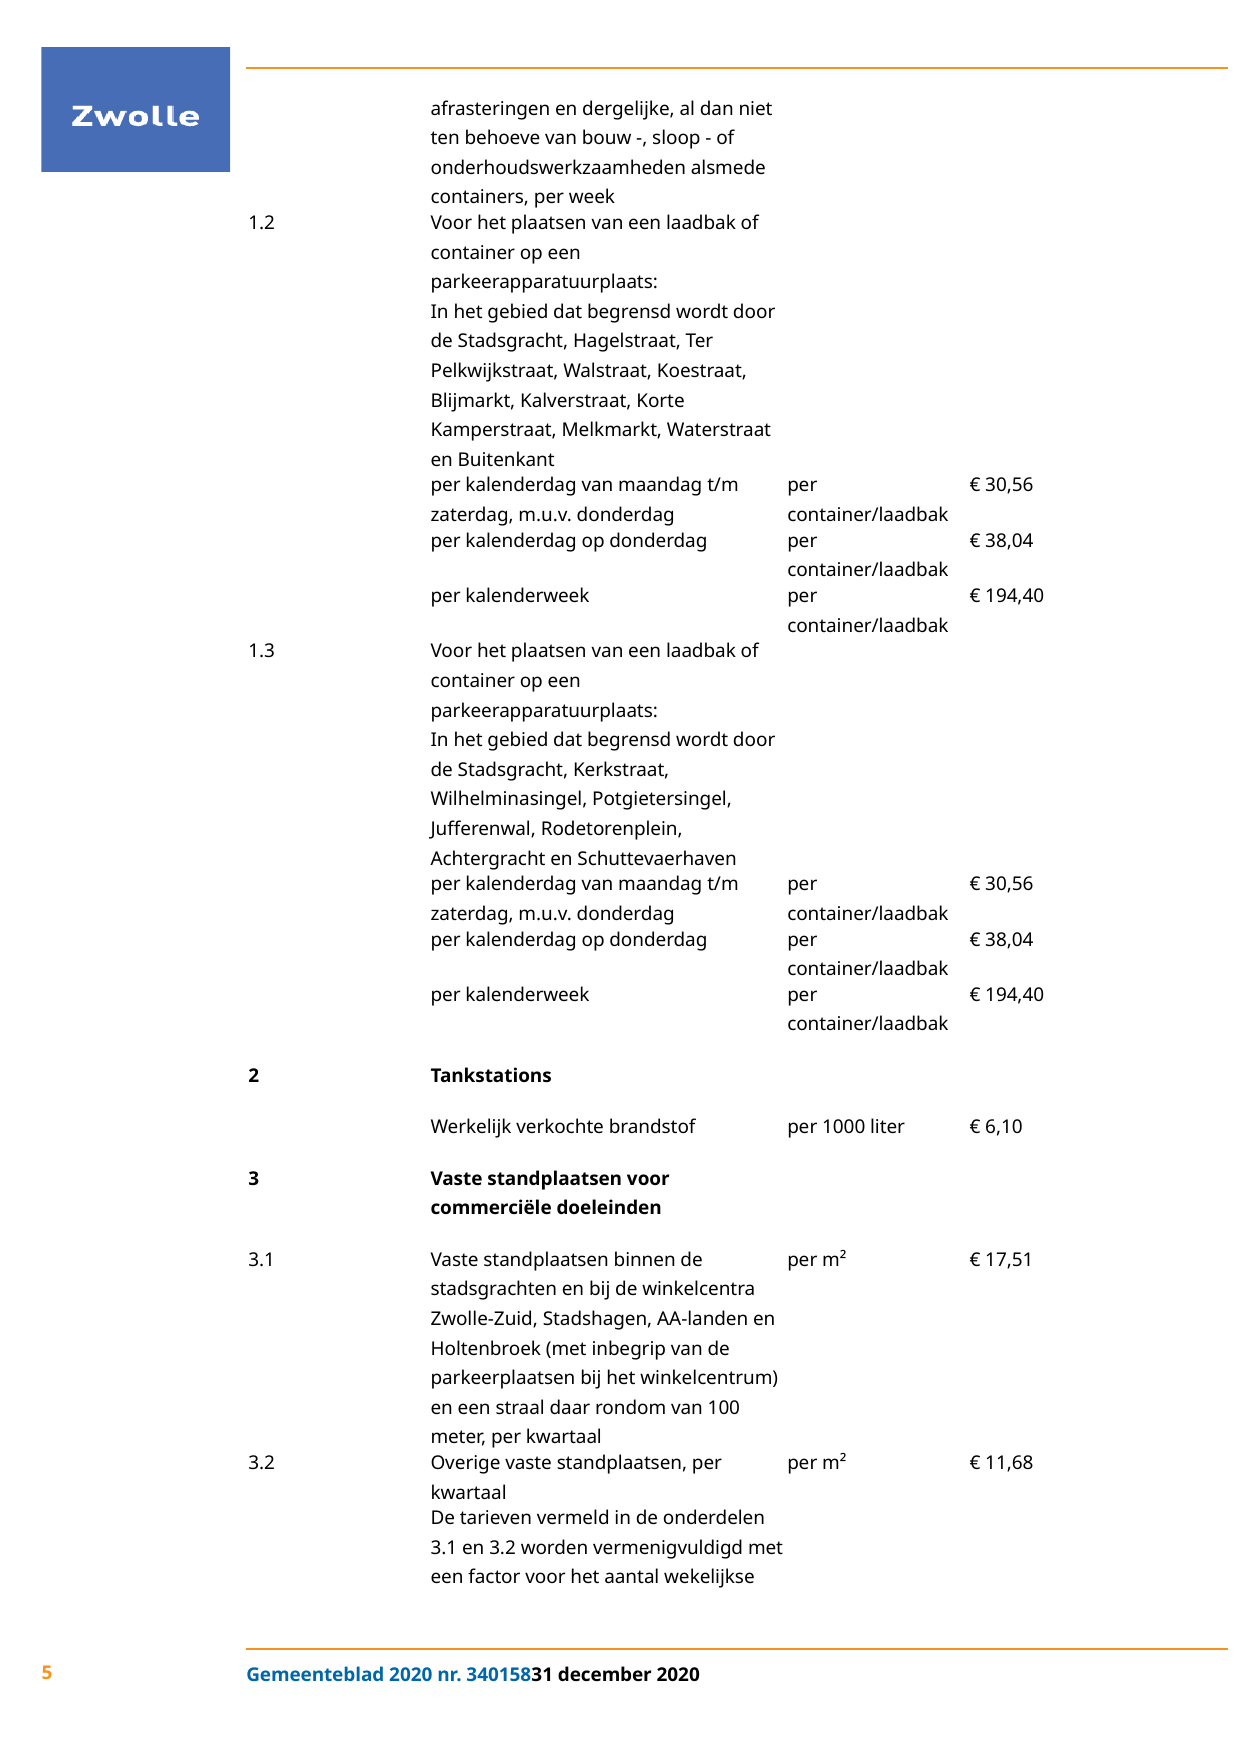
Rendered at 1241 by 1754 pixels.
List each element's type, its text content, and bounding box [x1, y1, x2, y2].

table_cell [969, 1505, 1152, 1589]
table_cell € 194,40 [969, 582, 1152, 638]
table_cell [248, 926, 430, 981]
table_cell [787, 1165, 969, 1220]
table_cell [787, 209, 969, 472]
table_cell [248, 1036, 430, 1062]
table_cell 3.1 [248, 1246, 430, 1449]
table_cell [430, 1036, 787, 1062]
table_cell per kalenderdag op donderdag [430, 926, 787, 981]
table_cell per container/laadbak [787, 926, 969, 981]
table_cell 3 [248, 1165, 430, 1220]
table_cell per kalenderdag van maandag t/m zaterdag, m.u.v. donderdag [430, 472, 787, 527]
table_cell per 1000 liter [787, 1114, 969, 1139]
table_cell Vaste standplaatsen binnen de stadsgrachten en bij de winkelcentra Zwolle-Zuid, Stadshagen, AA-landen en Holtenbroek (met inbegrip van de parkeerplaatsen bij het winkelcentrum) en een straal daar rondom van 100 meter, per kwartaal [430, 1246, 787, 1449]
table_cell per container/laadbak [787, 582, 969, 638]
table_cell afrasteringen en dergelijke, al dan niet ten behoeve van bouw -, sloop - of onderhoudswerkzaamheden alsmede containers, per week [430, 95, 787, 209]
table_cell [248, 472, 430, 527]
table_cell € 38,04 [969, 926, 1152, 981]
table_cell per kalenderdag van maandag t/m zaterdag, m.u.v. donderdag [430, 870, 787, 926]
table_cell per kalenderweek [430, 981, 787, 1036]
table_cell [969, 1088, 1152, 1113]
table_cell € 6,10 [969, 1114, 1152, 1139]
table_cell [969, 1139, 1152, 1165]
table_cell Werkelijk verkochte brandstof [430, 1114, 787, 1139]
table_cell € 30,56 [969, 472, 1152, 527]
table_cell Voor het plaatsen van een laadbak of container op een parkeerapparatuurplaats: In het gebied dat begrensd wordt door de Stadsgracht, Hagelstraat, Ter Pelkwijkstraat, Walstraat, Koestraat, Blijmarkt, Kalverstraat, Korte Kamperstraat, Melkmarkt, Waterstraat en Buitenkant [430, 209, 787, 472]
table_cell 2 [248, 1062, 430, 1088]
table_cell [430, 1088, 787, 1113]
table_cell [969, 638, 1152, 870]
table_cell [248, 1088, 430, 1113]
table_cell [969, 1165, 1152, 1220]
table_cell [248, 1220, 430, 1246]
table_cell [787, 638, 969, 870]
table_cell per container/laadbak [787, 870, 969, 926]
table_cell [787, 95, 969, 209]
table_cell [248, 1505, 430, 1589]
picture [41, 47, 231, 172]
table_cell [787, 1036, 969, 1062]
table_cell [248, 527, 430, 582]
table_cell [787, 1062, 969, 1088]
table_cell Vaste standplaatsen voor commerciële doeleinden [430, 1165, 787, 1220]
table_cell [430, 1220, 787, 1246]
table_cell [969, 1062, 1152, 1088]
table_cell € 11,68 [969, 1449, 1152, 1504]
table_cell [248, 981, 430, 1036]
table_cell [248, 95, 430, 209]
table_cell 3.2 [248, 1449, 430, 1504]
table_cell [969, 209, 1152, 472]
table_cell [969, 95, 1152, 209]
table_cell [248, 1139, 430, 1165]
table_cell [969, 1036, 1152, 1062]
table_cell [787, 1088, 969, 1113]
table_cell per container/laadbak [787, 527, 969, 582]
table_cell per container/laadbak [787, 981, 969, 1036]
table_cell per m² [787, 1449, 969, 1504]
table_cell per m² [787, 1246, 969, 1449]
table_cell [248, 1114, 430, 1139]
table_cell [248, 582, 430, 638]
table_cell € 194,40 [969, 981, 1152, 1036]
table_cell € 38,04 [969, 527, 1152, 582]
table_cell [430, 1139, 787, 1165]
table_cell [787, 1220, 969, 1246]
table_cell 1.2 [248, 209, 430, 472]
table_cell per kalenderdag op donderdag [430, 527, 787, 582]
table_cell De tarieven vermeld in de onderdelen 3.1 en 3.2 worden vermenigvuldigd met een factor voor het aantal wekelijkse [430, 1505, 787, 1589]
table_cell [248, 870, 430, 926]
table_cell [787, 1505, 969, 1589]
table_cell € 30,56 [969, 870, 1152, 926]
table_cell [787, 1139, 969, 1165]
table_cell per container/laadbak [787, 472, 969, 527]
table_cell Voor het plaatsen van een laadbak of container op een parkeerapparatuurplaats: In het gebied dat begrensd wordt door de Stadsgracht, Kerkstraat, Wilhelminasingel, Potgietersingel, Jufferenwal, Rodetorenplein, Achtergracht en Schuttevaerhaven [430, 638, 787, 870]
table_cell Tankstations [430, 1062, 787, 1088]
table_cell Overige vaste standplaatsen, per kwartaal [430, 1449, 787, 1504]
table_cell 1.3 [248, 638, 430, 870]
table_cell € 17,51 [969, 1246, 1152, 1449]
table_cell per kalenderweek [430, 582, 787, 638]
table_cell [969, 1220, 1152, 1246]
